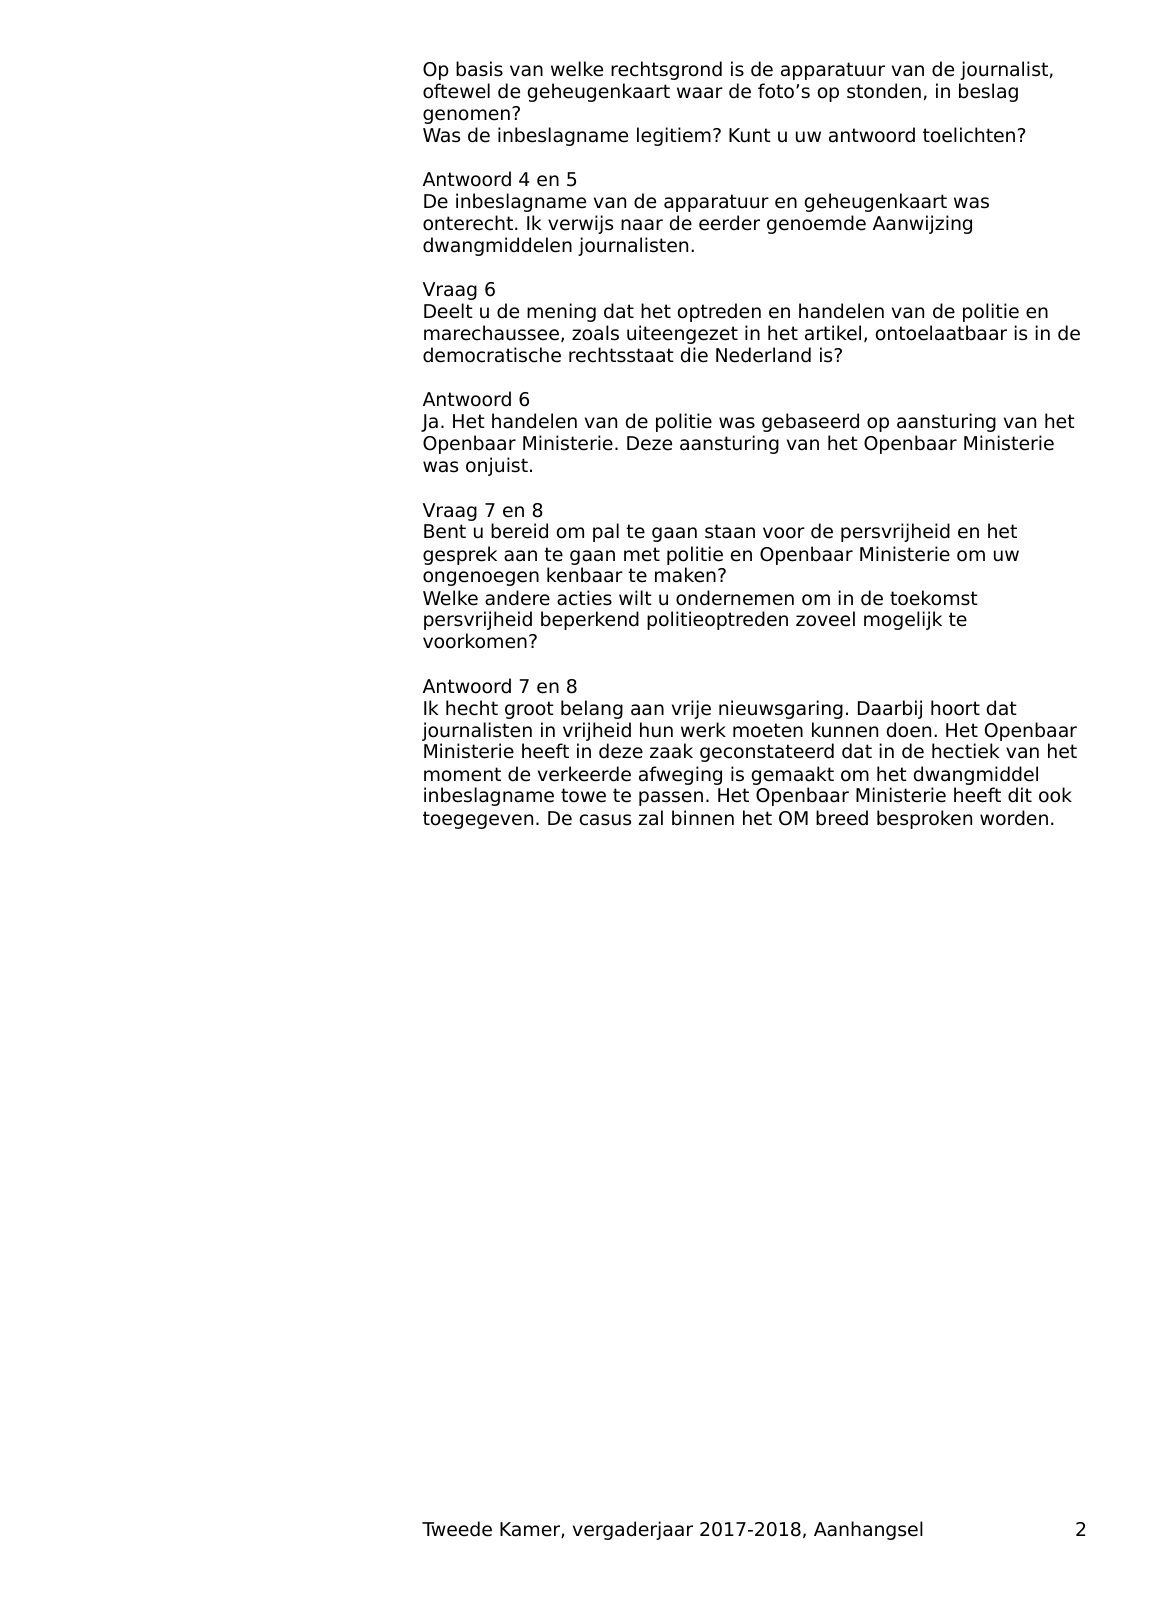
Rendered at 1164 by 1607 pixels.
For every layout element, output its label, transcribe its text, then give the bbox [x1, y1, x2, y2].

text Ik hecht groot belang aan vrije nieuwsgaring. Daarbij hoort dat journalisten in vrijheid hun werk moeten kunnen doen. Het Openbaar Ministerie heeft in deze zaak geconstateerd dat in de hectiek van het moment de verkeerde afweging is gemaakt om het dwangmiddel inbeslagname towe te passen. Het Openbaar Ministerie heeft dit ook toegegeven. De casus zal binnen het OM breed besproken worden. [422, 697, 1087, 829]
text Welke andere acties wilt u ondernemen om in de toekomst persvrijheid beperkend politieoptreden zoveel mogelijk te voorkomen? [422, 587, 1087, 653]
text Antwoord 6 [422, 389, 1087, 411]
text Antwoord 4 en 5 [422, 169, 1087, 191]
text Vraag 6 [422, 279, 1087, 301]
text Vraag 7 en 8 [422, 499, 1087, 521]
text Antwoord 7 en 8 [422, 676, 1087, 697]
text Was de inbeslagname legitiem? Kunt u uw antwoord toelichten? [422, 125, 1087, 147]
text Bent u bereid om pal te gaan staan voor de persvrijheid en het gesprek aan te gaan met politie en Openbaar Ministerie om uw ongenoegen kenbaar te maken? [422, 521, 1087, 587]
text Deelt u de mening dat het optreden en handelen van de politie en marechaussee, zoals uiteengezet in het artikel, ontoelaatbaar is in de democratische rechtsstaat die Nederland is? [422, 301, 1087, 367]
text Op basis van welke rechtsgrond is de apparatuur van de journalist, oftewel de geheugenkaart waar de foto’s op stonden, in beslag genomen? [422, 59, 1087, 125]
text De inbeslagname van de apparatuur en geheugenkaart was onterecht. Ik verwijs naar de eerder genoemde Aanwijzing dwangmiddelen journalisten. [422, 191, 1087, 257]
text Ja. Het handelen van de politie was gebaseerd op aansturing van het Openbaar Ministerie. Deze aansturing van het Openbaar Ministerie was onjuist. [422, 411, 1087, 477]
